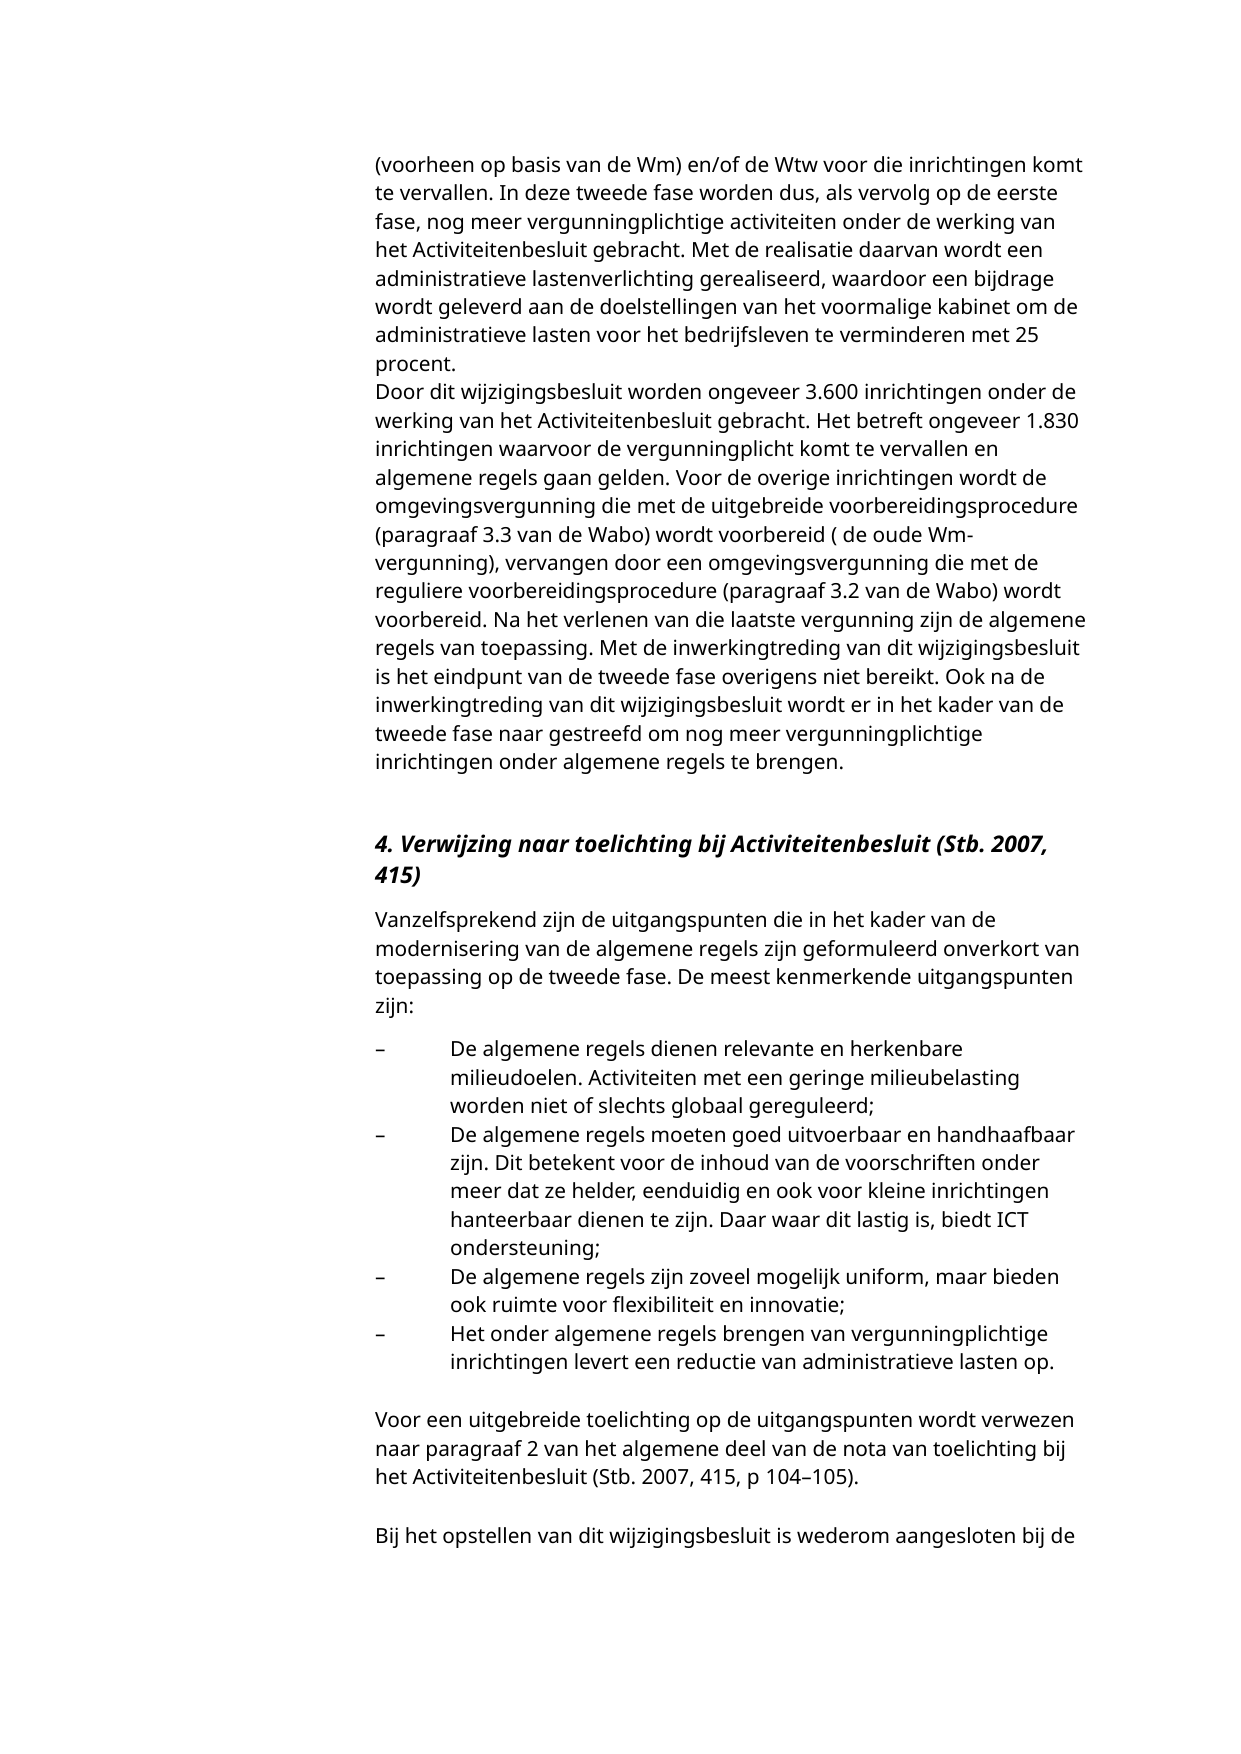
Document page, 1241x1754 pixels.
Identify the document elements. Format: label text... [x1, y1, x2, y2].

list De algemene regels dienen relevante en herkenbare milieudoelen. Activiteiten met een geringe milieubelasting worden niet of slechts globaal gereguleerd; [375, 1034, 1090, 1120]
list De algemene regels moeten goed uitvoerbaar en handhaafbaar zijn. Dit betekent voor de inhoud van de voorschriften onder meer dat ze helder, eenduidig en ook voor kleine inrichtingen hanteerbaar dienen te zijn. Daar waar dit lastig is, biedt ICT ondersteuning; [375, 1120, 1090, 1262]
list De algemene regels zijn zoveel mogelijk uniform, maar bieden ook ruimte voor flexibiliteit en innovatie; [375, 1262, 1090, 1319]
text Bij het opstellen van dit wijzigingsbesluit is wederom aangesloten bij de [375, 1521, 1090, 1549]
text Door dit wijzigingsbesluit worden ongeveer 3.600 inrichtingen onder de werking van het Activiteitenbesluit gebracht. Het betreft ongeveer 1.830 inrichtingen waarvoor de vergunningplicht komt te vervallen en algemene regels gaan gelden. Voor de overige inrichtingen wordt de omgevingsvergunning die met de uitgebreide voorbereidingsprocedure (paragraaf 3.3 van de Wabo) wordt voorbereid ( de oude Wm-vergunning), vervangen door een omgevingsvergunning die met de reguliere voorbereidingsprocedure (paragraaf 3.2 van de Wabo) wordt voorbereid. Na het verlenen van die laatste vergunning zijn de algemene regels van toepassing. Met de inwerkingtreding van dit wijzigingsbesluit is het eindpunt van de tweede fase overigens niet bereikt. Ook na de inwerkingtreding van dit wijzigingsbesluit wordt er in het kader van de tweede fase naar gestreefd om nog meer vergunningplichtige inrichtingen onder algemene regels te brengen. [375, 377, 1090, 776]
text Vanzelfsprekend zijn de uitgangspunten die in het kader van de modernisering van de algemene regels zijn geformuleerd onverkort van toepassing op de tweede fase. De meest kenmerkende uitgangspunten zijn: [375, 906, 1090, 1019]
list Het onder algemene regels brengen van vergunningplichtige inrichtingen levert een reductie van administratieve lasten op. [375, 1319, 1090, 1376]
subtitle 4. Verwijzing naar toelichting bij Activiteitenbesluit (Stb. 2007, 415) [375, 828, 1090, 891]
text Voor een uitgebreide toelichting op de uitgangspunten wordt verwezen naar paragraaf 2 van het algemene deel van de nota van toelichting bij het Activiteitenbesluit (Stb. 2007, 415, p 104–105). [375, 1406, 1090, 1491]
text (voorheen op basis van de Wm) en/of de Wtw voor die inrichtingen komt te vervallen. In deze tweede fase worden dus, als vervolg op de eerste fase, nog meer vergunningplichtige activiteiten onder de werking van het Activiteitenbesluit gebracht. Met de realisatie daarvan wordt een administratieve lastenverlichting gerealiseerd, waardoor een bijdrage wordt geleverd aan de doelstellingen van het voormalige kabinet om de administratieve lasten voor het bedrijfsleven te verminderen met 25 procent. [375, 150, 1090, 377]
